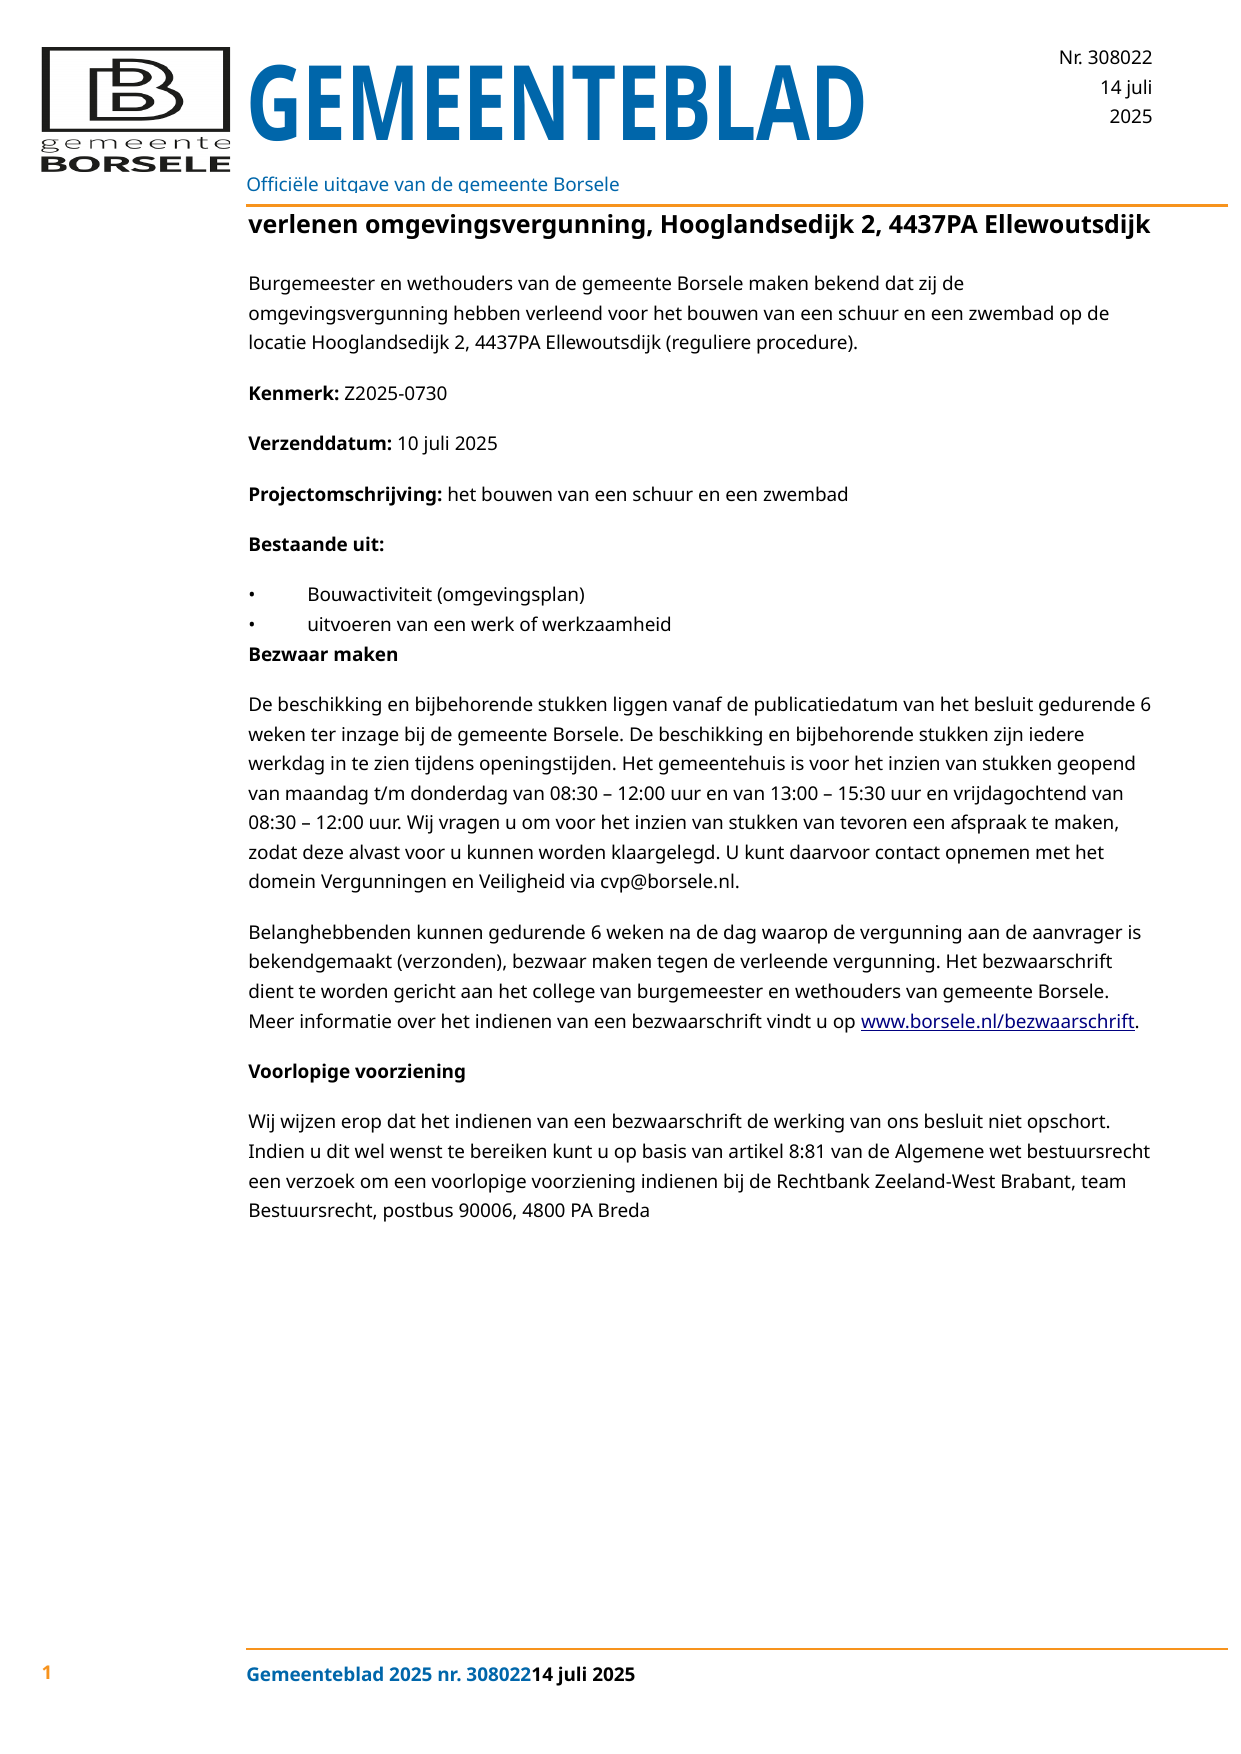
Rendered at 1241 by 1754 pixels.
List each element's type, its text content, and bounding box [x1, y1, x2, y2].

text Bezwaar maken [248, 641, 1152, 666]
text Projectomschrijving: het bouwen van een schuur en een zwembad [248, 481, 1152, 506]
text Wij wijzen erop dat het indienen van een bezwaarschrift de werking van ons besluit niet opschort. Indien u dit wel wenst te bereiken kunt u op basis van artikel 8:81 van de Algemene wet bestuursrecht een verzoek om een voorlopige voorziening indienen bij de Rechtbank Zeeland-West Brabant, team Bestuursrecht, postbus 90006, 4800 PA Breda [248, 1109, 1152, 1223]
text De beschikking en bijbehorende stukken liggen vanaf de publicatiedatum van het besluit gedurende 6 weken ter inzage bij de gemeente Borsele. De beschikking en bijbehorende stukken zijn iedere werkdag in te zien tijdens openingstijden. Het gemeentehuis is voor het inzien van stukken geopend van maandag t/m donderdag van 08:30 – 12:00 uur en van 13:00 – 15:30 uur en vrijdagochtend van 08:30 – 12:00 uur. Wij vragen u om voor het inzien van stukken van tevoren een afspraak te maken, zodat deze alvast voor u kunnen worden klaargelegd. U kunt daarvoor contact opnemen met het domein Vergunningen en Veiligheid via cvp@borsele.nl. [248, 691, 1152, 894]
text Kenmerk: Z2025-0730 [248, 380, 1152, 406]
text Burgemeester en wethouders van de gemeente Borsele maken bekend dat zij de omgevingsvergunning hebben verleend voor het bouwen van een schuur en een zwembad op de locatie Hooglandsedijk 2, 4437PA Ellewoutsdijk (reguliere procedure). [248, 270, 1152, 355]
picture [41, 47, 231, 172]
text Belanghebbenden kunnen gedurende 6 weken na de dag waarop de vergunning aan de aanvrager is bekendgemaakt (verzonden), bezwaar maken tegen de verleende vergunning. Het bezwaarschrift dient te worden gericht aan het college van burgemeester en wethouders van gemeente Borsele. Meer informatie over het indienen van een bezwaarschrift vindt u op www.borsele.nl/bezwaarschrift. [248, 919, 1152, 1033]
text Voorlopige voorziening [248, 1058, 1152, 1084]
text Bestaande uit: [248, 531, 1152, 557]
list Bouwactiviteit (omgevingsplan) [248, 582, 1152, 607]
text Verzenddatum: 10 juli 2025 [248, 430, 1152, 456]
text verlenen omgevingsvergunning, Hooglandsedijk 2, 4437PA Ellewoutsdijk [248, 207, 1152, 241]
list uitvoeren van een werk of werkzaamheid [248, 611, 1152, 637]
